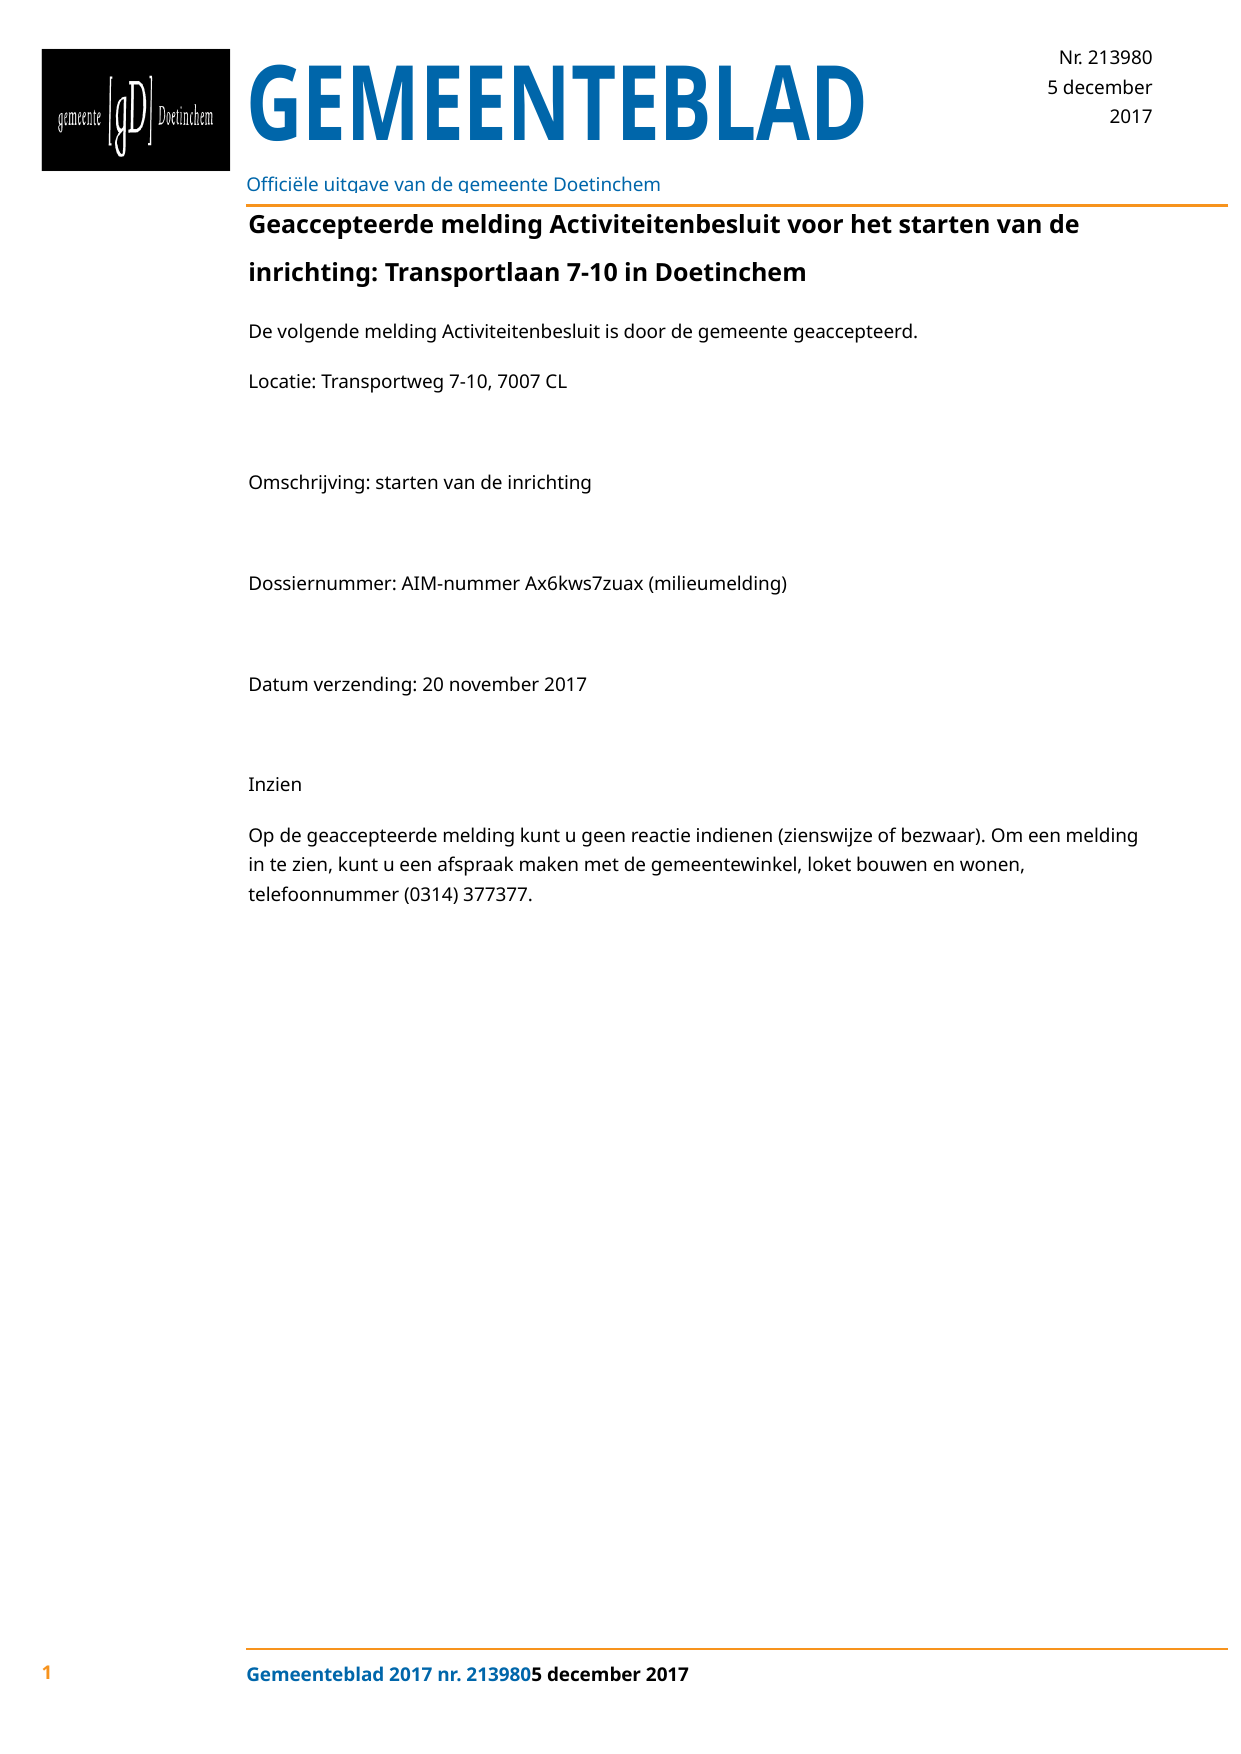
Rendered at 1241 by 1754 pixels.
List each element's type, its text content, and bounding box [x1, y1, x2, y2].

text Locatie: Transportweg 7-10, 7007 CL [248, 368, 1152, 394]
text Omschrijving: starten van de inrichting [248, 469, 1152, 495]
text Geaccepteerde melding Activiteitenbesluit voor het starten van de inrichting: Transportlaan 7-10 in Doetinchem [248, 207, 1152, 288]
text Dossiernummer: AIM-nummer Ax6kws7zuax (milieumelding) [248, 570, 1152, 596]
text Datum verzending: 20 november 2017 [248, 671, 1152, 697]
text Op de geaccepteerde melding kunt u geen reactie indienen (zienswijze of bezwaar). Om een melding in te zien, kunt u een afspraak maken met de gemeentewinkel, loket bouwen en wonen, telefoonnummer (0314) 377377. [248, 822, 1152, 907]
picture [41, 47, 231, 172]
text Inzien [248, 772, 1152, 797]
text De volgende melding Activiteitenbesluit is door de gemeente geaccepteerd. [248, 318, 1152, 344]
